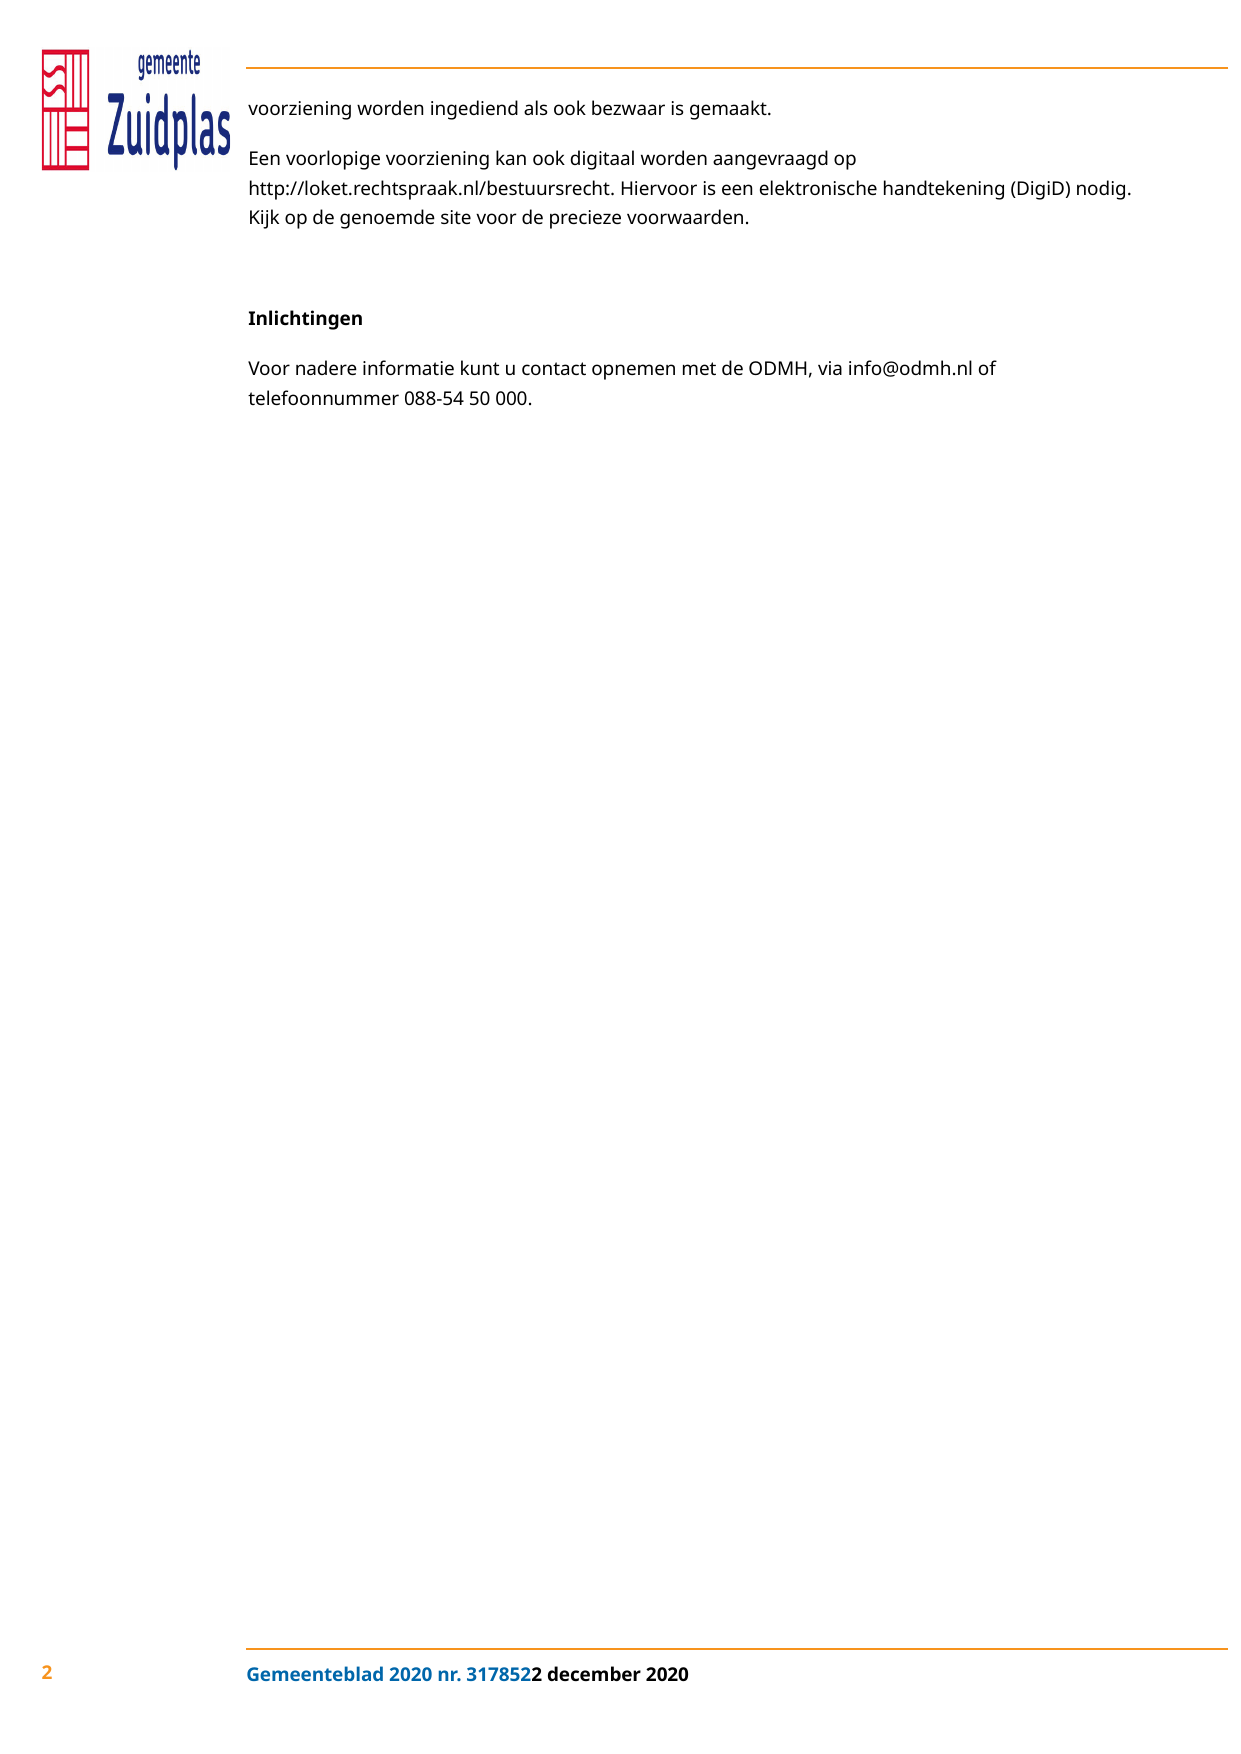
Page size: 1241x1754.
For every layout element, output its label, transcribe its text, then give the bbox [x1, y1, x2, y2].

picture [41, 47, 231, 172]
text voorziening worden ingediend als ook bezwaar is gemaakt. [248, 95, 1152, 121]
text Een voorlopige voorziening kan ook digitaal worden aangevraagd op http://loket.rechtspraak.nl/bestuursrecht. Hiervoor is een elektronische handtekening (DigiD) nodig. Kijk op de genoemde site voor de precieze voorwaarden. [248, 145, 1152, 230]
text Voor nadere informatie kunt u contact opnemen met de ODMH, via info@odmh.nl of telefoonnummer 088-54 50 000. [248, 356, 1152, 411]
text Inlichtingen [248, 305, 1152, 331]
